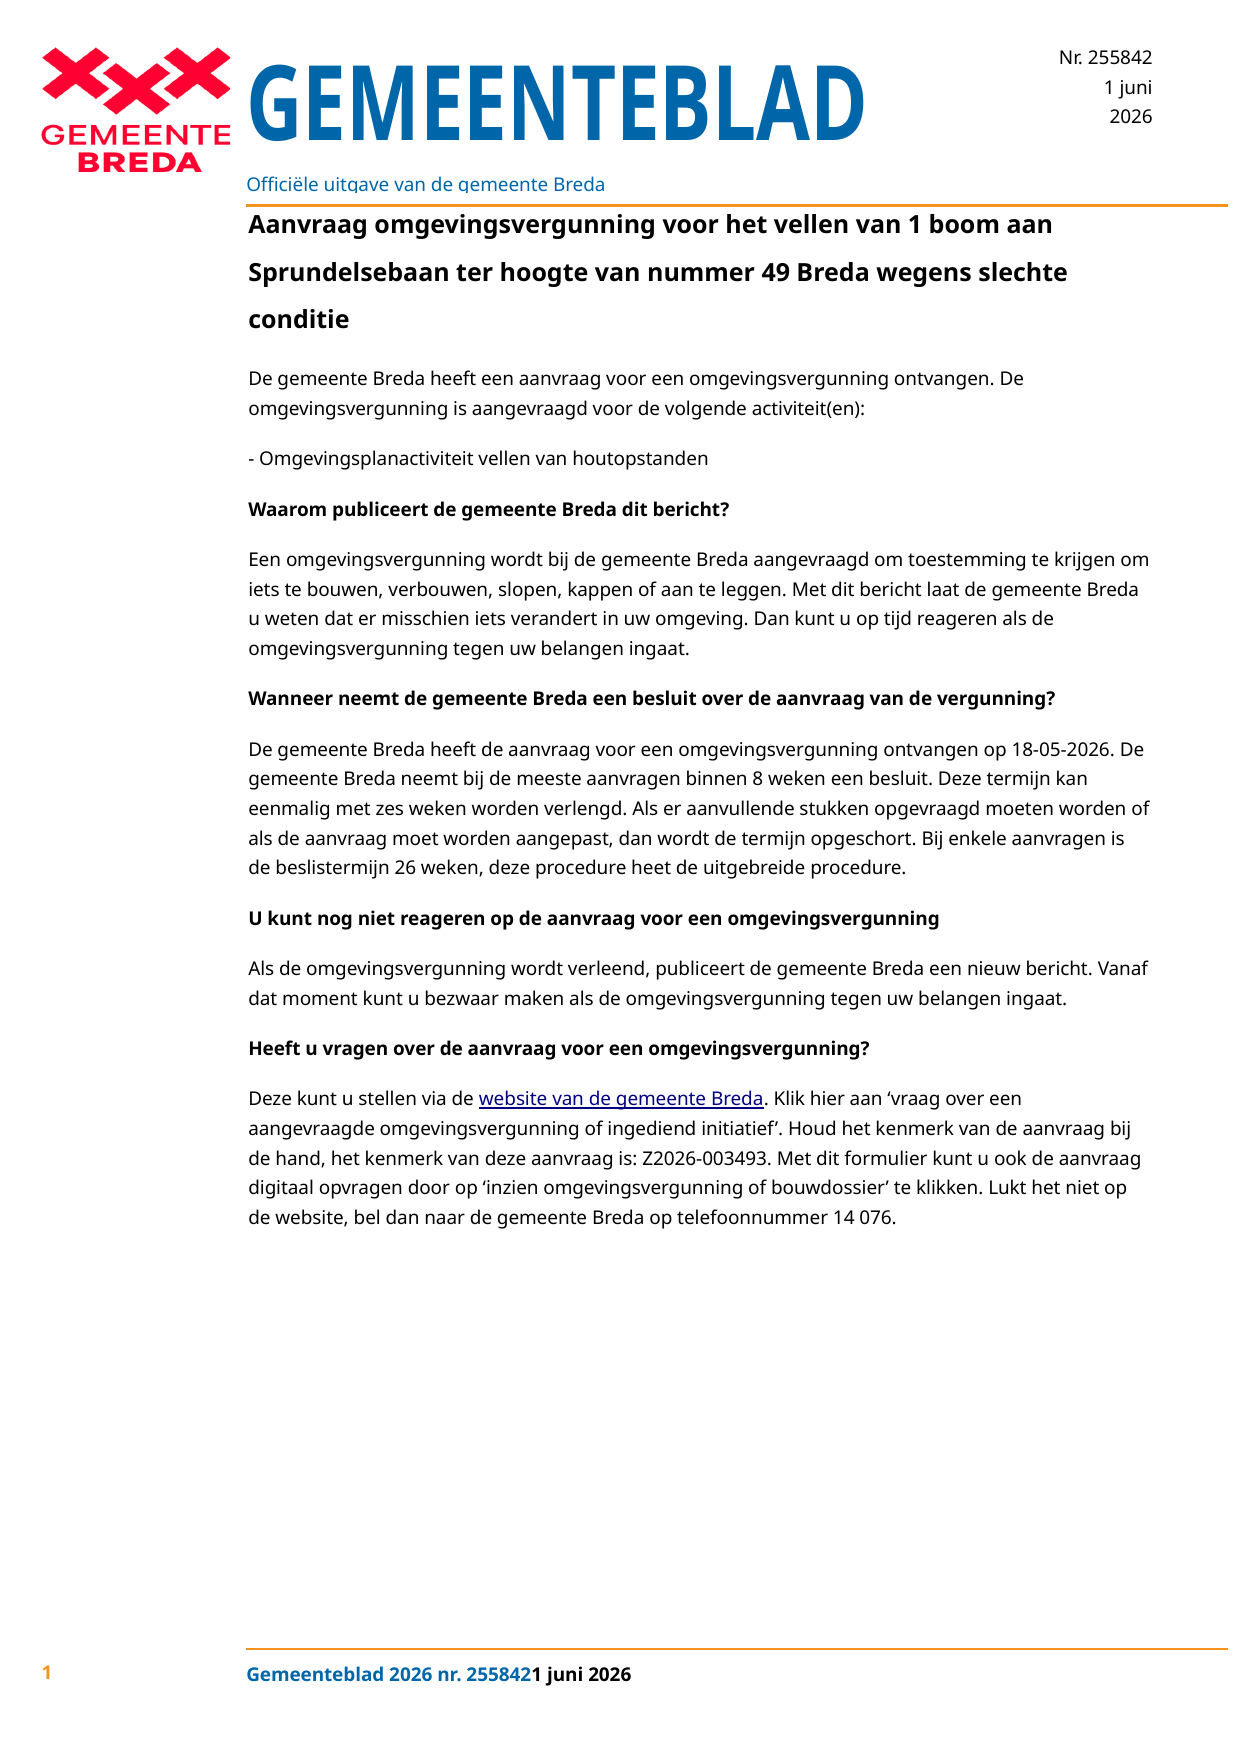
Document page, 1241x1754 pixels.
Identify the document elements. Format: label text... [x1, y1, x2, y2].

text Waarom publiceert de gemeente Breda dit bericht? [248, 496, 1152, 522]
text Een omgevingsvergunning wordt bij de gemeente Breda aangevraagd om toestemming te krijgen om iets te bouwen, verbouwen, slopen, kappen of aan te leggen. Met dit bericht laat de gemeente Breda u weten dat er misschien iets verandert in uw omgeving. Dan kunt u op tijd reageren als de omgevingsvergunning tegen uw belangen ingaat. [248, 546, 1152, 661]
text U kunt nog niet reageren op de aanvraag voor een omgevingsvergunning [248, 905, 1152, 930]
text De gemeente Breda heeft een aanvraag voor een omgevingsvergunning ontvangen. De omgevingsvergunning is aangevraagd voor de volgende activiteit(en): [248, 366, 1152, 421]
text Wanneer neemt de gemeente Breda een besluit over de aanvraag van de vergunning? [248, 686, 1152, 711]
text De gemeente Breda heeft de aanvraag voor een omgevingsvergunning ontvangen op 18-05-2026. De gemeente Breda neemt bij de meeste aanvragen binnen 8 weken een besluit. Deze termijn kan eenmalig met zes weken worden verlengd. Als er aanvullende stukken opgevraagd moeten worden of als de aanvraag moet worden aangepast, dan wordt de termijn opgeschort. Bij enkele aanvragen is de beslistermijn 26 weken, deze procedure heet de uitgebreide procedure. [248, 736, 1152, 880]
text - Omgevingsplanactiviteit vellen van houtopstanden [248, 446, 1152, 471]
text Als de omgevingsvergunning wordt verleend, publiceert de gemeente Breda een nieuw bericht. Vanaf dat moment kunt u bezwaar maken als de omgevingsvergunning tegen uw belangen ingaat. [248, 955, 1152, 1010]
text Heeft u vragen over de aanvraag voor een omgevingsvergunning? [248, 1035, 1152, 1061]
text Aanvraag omgevingsvergunning voor het vellen van 1 boom aan Sprundelsebaan ter hoogte van nummer 49 Breda wegens slechte conditie [248, 207, 1152, 336]
text Deze kunt u stellen via de website van de gemeente Breda. Klik hier aan ‘vraag over een aangevraagde omgevingsvergunning of ingediend initiatief’. Houd het kenmerk van de aanvraag bij de hand, het kenmerk van deze aanvraag is: Z2026-003493. Met dit formulier kunt u ook de aanvraag digitaal opvragen door op ‘inzien omgevingsvergunning of bouwdossier’ te klikken. Lukt het niet op de website, bel dan naar de gemeente Breda op telefoonnummer 14 076. [248, 1086, 1152, 1229]
picture [41, 47, 231, 172]
